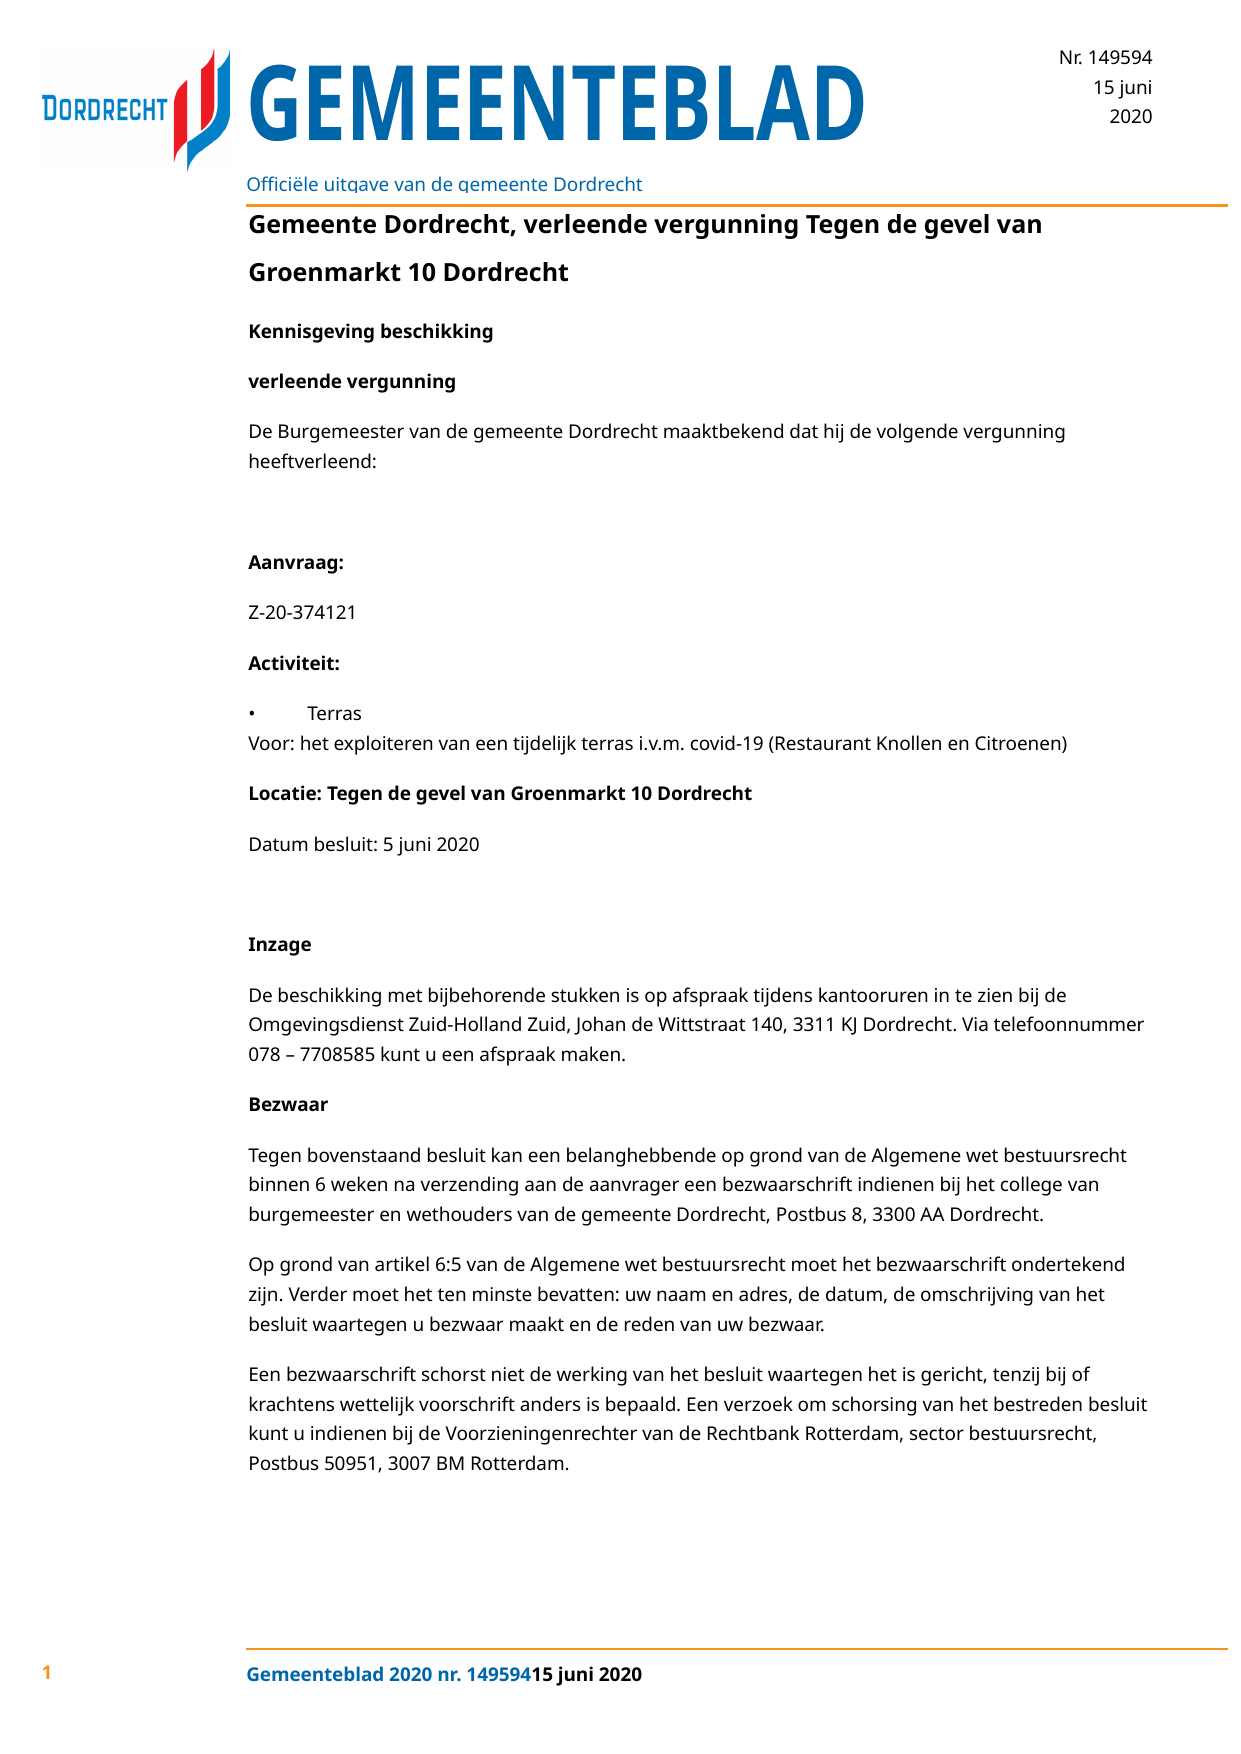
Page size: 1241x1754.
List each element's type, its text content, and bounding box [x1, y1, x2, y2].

text De beschikking met bijbehorende stukken is op afspraak tijdens kantooruren in te zien bij de Omgevingsdienst Zuid-Holland Zuid, Johan de Wittstraat 140, 3311 KJ Dordrecht. Via telefoonnummer 078 – 7708585 kunt u een afspraak maken. [248, 982, 1152, 1067]
picture [41, 47, 231, 172]
text Een bezwaarschrift schorst niet de werking van het besluit waartegen het is gericht, tenzij bij of krachtens wettelijk voorschrift anders is bepaald. Een verzoek om schorsing van het bestreden besluit kunt u indienen bij de Voorzieningenrechter van de Rechtbank Rotterdam, sector bestuursrecht, Postbus 50951, 3007 BM Rotterdam. [248, 1361, 1152, 1476]
text Datum besluit: 5 juni 2020 [248, 831, 1152, 857]
text verleende vergunning [248, 368, 1152, 394]
text Op grond van artikel 6:5 van de Algemene wet bestuursrecht moet het bezwaarschrift ondertekend zijn. Verder moet het ten minste bevatten: uw naam en adres, de datum, de omschrijving van het besluit waartegen u bezwaar maakt en de reden van uw bezwaar. [248, 1252, 1152, 1337]
text Activiteit: [248, 650, 1152, 676]
text Aanvraag: [248, 549, 1152, 575]
text Voor: het exploiteren van een tijdelijk terras i.v.m. covid-19 (Restaurant Knollen en Citroenen) [248, 730, 1152, 756]
text Inzage [248, 932, 1152, 957]
text De Burgemeester van de gemeente Dordrecht maaktbekend dat hij de volgende vergunning heeftverleend: [248, 419, 1152, 474]
text Gemeente Dordrecht, verleende vergunning Tegen de gevel van Groenmarkt 10 Dordrecht [248, 207, 1152, 288]
text Z-20-374121 [248, 599, 1152, 625]
text Tegen bovenstaand besluit kan een belanghebbende op grond van de Algemene wet bestuursrecht binnen 6 weken na verzending aan de aanvrager een bezwaarschrift indienen bij het college van burgemeester en wethouders van de gemeente Dordrecht, Postbus 8, 3300 AA Dordrecht. [248, 1142, 1152, 1227]
text Locatie: Tegen de gevel van Groenmarkt 10 Dordrecht [248, 780, 1152, 806]
text Kennisgeving beschikking [248, 318, 1152, 344]
list Terras [248, 700, 1152, 726]
text Bezwaar [248, 1092, 1152, 1117]
